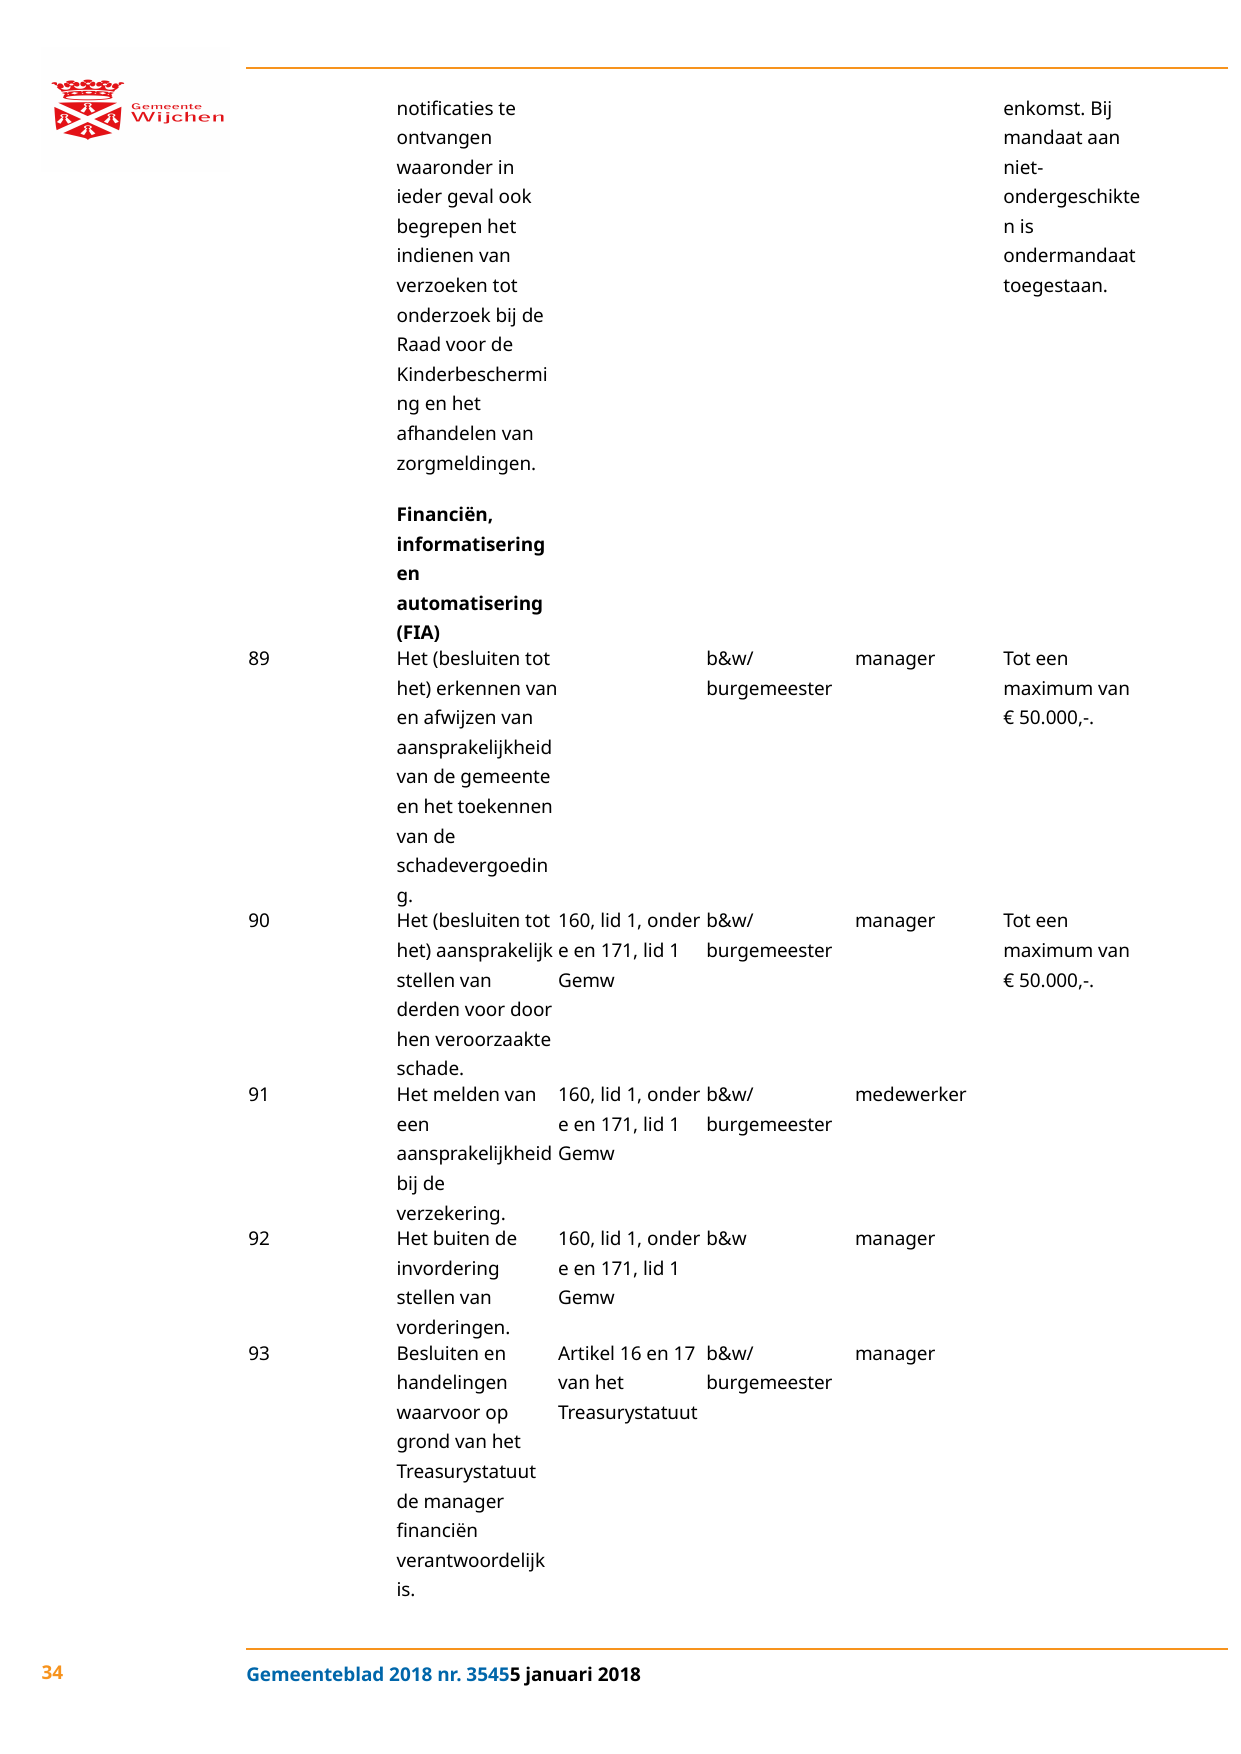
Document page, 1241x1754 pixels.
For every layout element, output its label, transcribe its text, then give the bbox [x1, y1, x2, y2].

table_cell [855, 95, 1003, 476]
table_cell Het melden van een aansprakelijkheid bij de verzekering. [396, 1081, 558, 1225]
table_cell [706, 476, 855, 501]
table_cell Tot een maximum van € 50.000,-. [1003, 908, 1152, 1081]
table_cell b&w/burgemeester [706, 1340, 855, 1602]
table_cell [706, 501, 855, 645]
table_cell medewerker [855, 1081, 1003, 1225]
table_cell [558, 501, 706, 645]
table_cell [1003, 1225, 1152, 1340]
table_cell b&w/burgemeester [706, 1081, 855, 1225]
table_cell [248, 476, 396, 501]
table_cell [1003, 501, 1152, 645]
table_cell [1003, 1340, 1152, 1602]
table_cell 160, lid 1, onder e en 171, lid 1 Gemw [558, 908, 706, 1081]
table_cell 90 [248, 908, 396, 1081]
table_cell 93 [248, 1340, 396, 1602]
table_cell Het buiten de invordering stellen van vorderingen. [396, 1225, 558, 1340]
table_cell manager [855, 645, 1003, 908]
table_cell b&w/burgemeester [706, 908, 855, 1081]
table_cell 89 [248, 645, 396, 908]
table_cell 91 [248, 1081, 396, 1225]
table_cell notificaties te ontvangen waaronder in ieder geval ook begrepen het indienen van verzoeken tot onderzoek bij de Raad voor de Kinderbescherming en het afhandelen van zorgmeldingen. [396, 95, 558, 476]
table_cell [1003, 1081, 1152, 1225]
table_cell enkomst. Bij mandaat aan niet-ondergeschikten is ondermandaat toegestaan. [1003, 95, 1152, 476]
table_cell manager [855, 908, 1003, 1081]
table_cell [248, 95, 396, 476]
table_cell Tot een maximum van € 50.000,-. [1003, 645, 1152, 908]
table_cell [558, 645, 706, 908]
table_cell [1003, 476, 1152, 501]
table_cell Het (besluiten tot het) aansprakelijk stellen van derden voor door hen veroorzaakte schade. [396, 908, 558, 1081]
table_cell [855, 476, 1003, 501]
table_cell [248, 501, 396, 645]
table_cell b&w [706, 1225, 855, 1340]
table_cell manager [855, 1340, 1003, 1602]
table_cell b&w/burgemeester [706, 645, 855, 908]
table_cell [855, 501, 1003, 645]
table_cell [706, 95, 855, 476]
table_cell [396, 476, 558, 501]
table_cell 160, lid 1, onder e en 171, lid 1 Gemw [558, 1225, 706, 1340]
table_cell Financiën, informatisering en automatisering (FIA) [396, 501, 558, 645]
table_cell [558, 95, 706, 476]
table_cell Het (besluiten tot het) erkennen van en afwijzen van aansprakelijkheid van de gemeente en het toekennen van de schadevergoeding. [396, 645, 558, 908]
table_cell Artikel 16 en 17 van het Treasurystatuut [558, 1340, 706, 1602]
table_cell [558, 476, 706, 501]
picture [41, 47, 231, 172]
table_cell 92 [248, 1225, 396, 1340]
table_cell 160, lid 1, onder e en 171, lid 1 Gemw [558, 1081, 706, 1225]
table_cell Besluiten en handelingen waarvoor op grond van het Treasurystatuut de manager financiën verantwoordelijk is. [396, 1340, 558, 1602]
table_cell manager [855, 1225, 1003, 1340]
